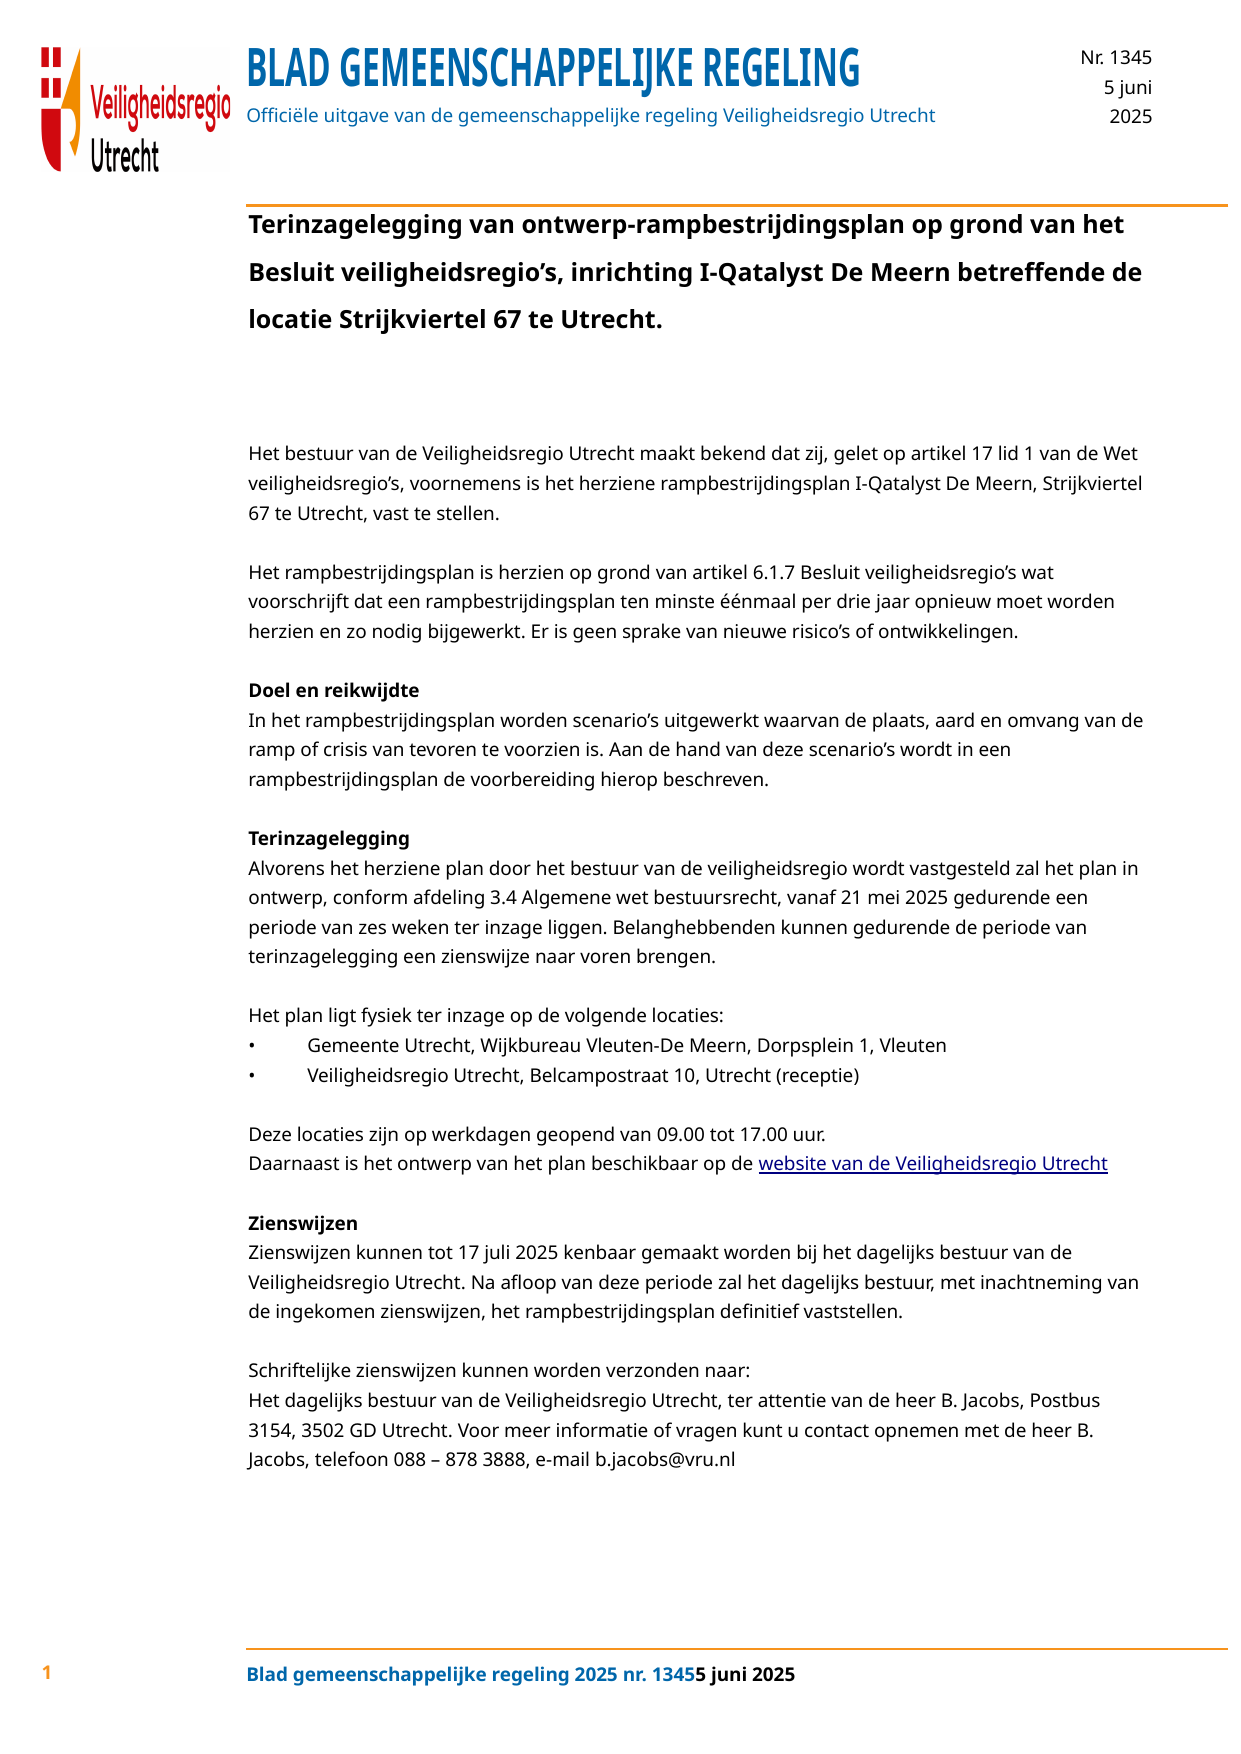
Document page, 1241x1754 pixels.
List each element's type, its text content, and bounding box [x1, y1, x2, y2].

picture [41, 47, 231, 172]
text Terinzagelegging [248, 825, 1152, 851]
text Doel en reikwijdte [248, 677, 1152, 703]
text Het rampbestrijdingsplan is herzien op grond van artikel 6.1.7 Besluit veiligheidsregio’s wat voorschrijft dat een rampbestrijdingsplan ten minste éénmaal per drie jaar opnieuw moet worden herzien en zo nodig bijgewerkt. Er is geen sprake van nieuwe risico’s of ontwikkelingen. [248, 559, 1152, 644]
text Zienswijzen [248, 1210, 1152, 1235]
text Zienswijzen kunnen tot 17 juli 2025 kenbaar gemaakt worden bij het dagelijks bestuur van de Veiligheidsregio Utrecht. Na afloop van deze periode zal het dagelijks bestuur, met inachtneming van de ingekomen zienswijzen, het rampbestrijdingsplan definitief vaststellen. [248, 1239, 1152, 1324]
list Veiligheidsregio Utrecht, Belcampostraat 10, Utrecht (receptie) [248, 1062, 1152, 1087]
text Het plan ligt fysiek ter inzage op de volgende locaties: [248, 1003, 1152, 1028]
list Gemeente Utrecht, Wijkbureau Vleuten-De Meern, Dorpsplein 1, Vleuten [248, 1032, 1152, 1058]
text Het dagelijks bestuur van de Veiligheidsregio Utrecht, ter attentie van de heer B. Jacobs, Postbus 3154, 3502 GD Utrecht. Voor meer informatie of vragen kunt u contact opnemen met de heer B. Jacobs, telefoon 088 – 878 3888, e-mail b.jacobs@vru.nl [248, 1387, 1152, 1472]
text Deze locaties zijn op werkdagen geopend van 09.00 tot 17.00 uur. [248, 1121, 1152, 1147]
text Daarnaast is het ontwerp van het plan beschikbaar op de website van de Veiligheidsregio Utrecht [248, 1151, 1152, 1176]
text Terinzagelegging van ontwerp-rampbestrijdingsplan op grond van het Besluit veiligheidsregio’s, inrichting I-Qatalyst De Meern betreffende de locatie Strijkviertel 67 te Utrecht. [248, 207, 1152, 336]
text In het rampbestrijdingsplan worden scenario’s uitgewerkt waarvan de plaats, aard en omvang van de ramp of crisis van tevoren te voorzien is. Aan de hand van deze scenario’s wordt in een rampbestrijdingsplan de voorbereiding hierop beschreven. [248, 707, 1152, 792]
text Schriftelijke zienswijzen kunnen worden verzonden naar: [248, 1358, 1152, 1383]
text Alvorens het herziene plan door het bestuur van de veiligheidsregio wordt vastgesteld zal het plan in ontwerp, conform afdeling 3.4 Algemene wet bestuursrecht, vanaf 21 mei 2025 gedurende een periode van zes weken ter inzage liggen. Belanghebbenden kunnen gedurende de periode van terinzagelegging een zienswijze naar voren brengen. [248, 855, 1152, 969]
text Het bestuur van de Veiligheidsregio Utrecht maakt bekend dat zij, gelet op artikel 17 lid 1 van de Wet veiligheidsregio’s, voornemens is het herziene rampbestrijdingsplan I-Qatalyst De Meern, Strijkviertel 67 te Utrecht, vast te stellen. [248, 441, 1152, 525]
